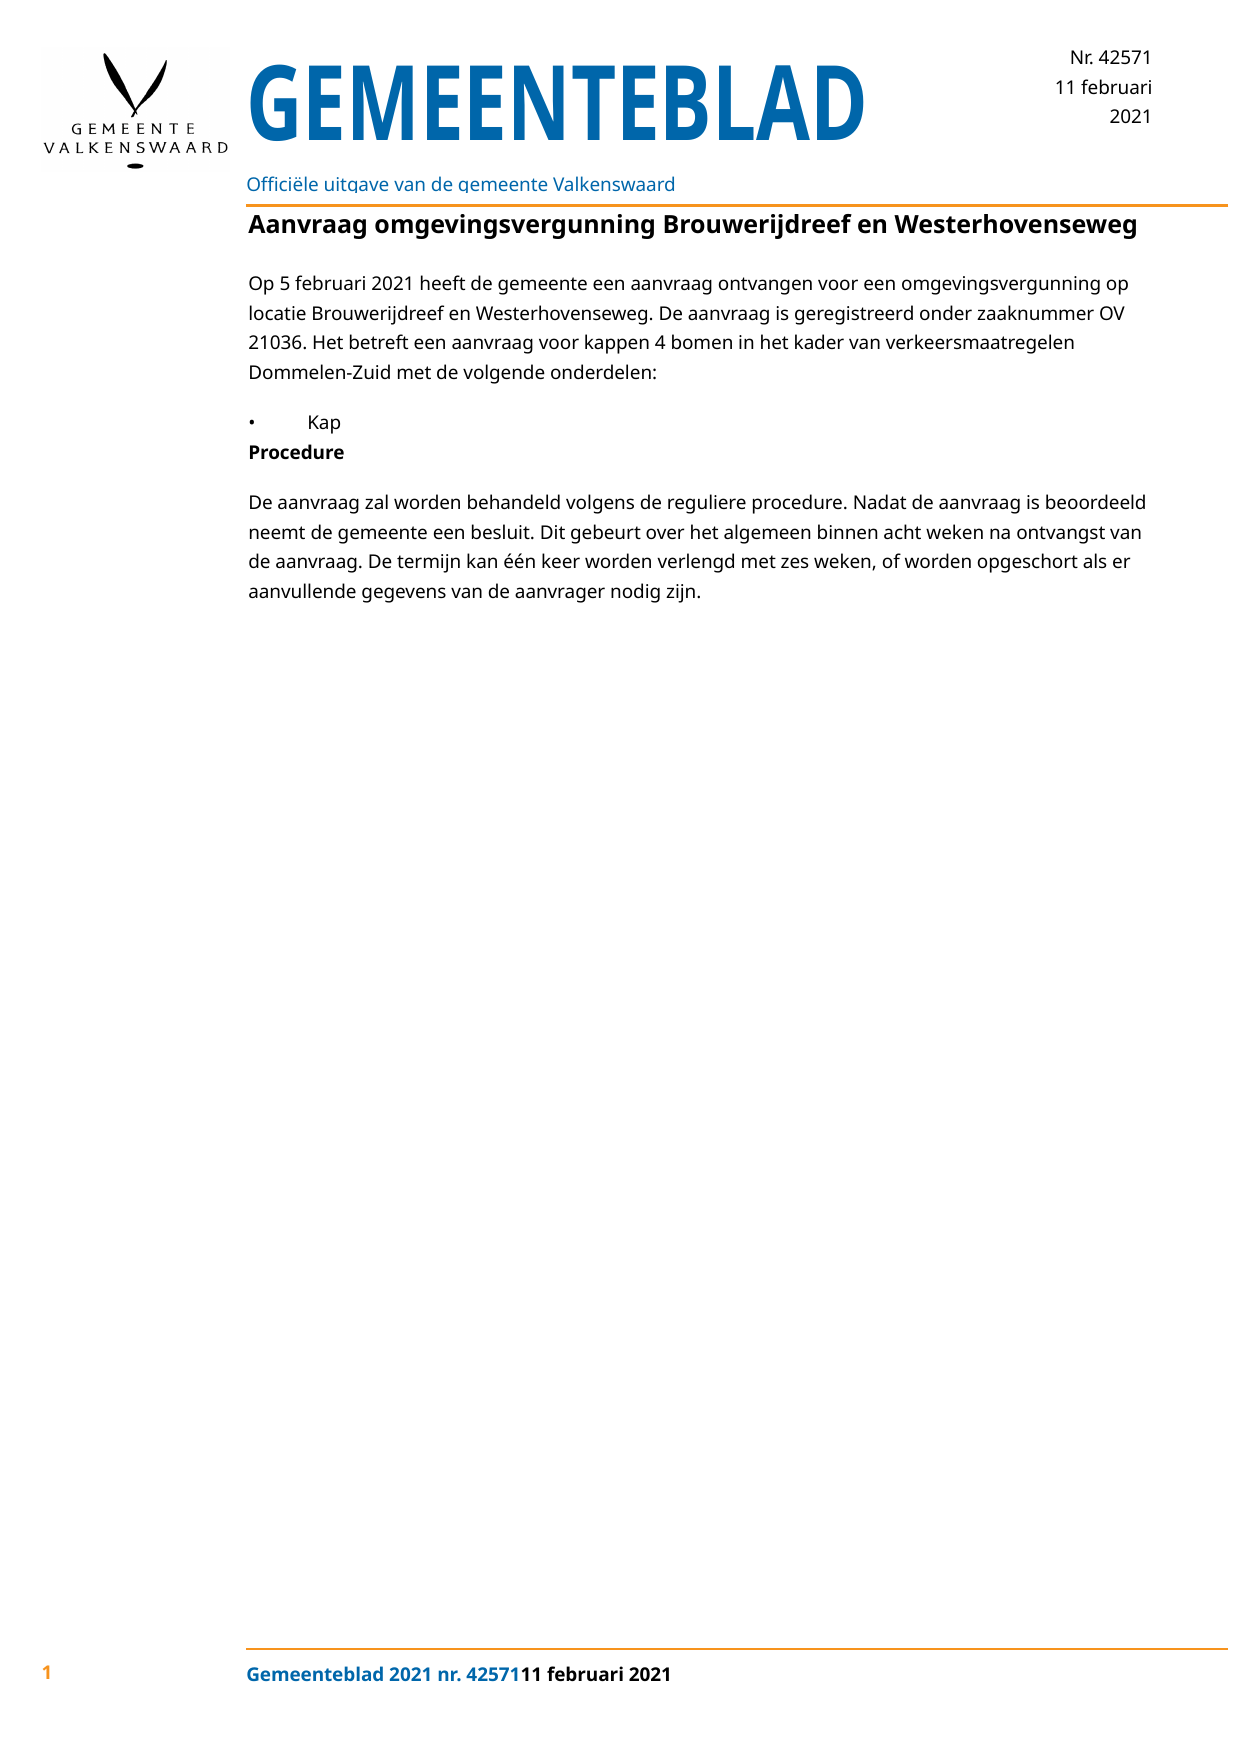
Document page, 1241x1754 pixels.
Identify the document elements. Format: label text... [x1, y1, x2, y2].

text De aanvraag zal worden behandeld volgens de reguliere procedure. Nadat de aanvraag is beoordeeld neemt de gemeente een besluit. Dit gebeurt over het algemeen binnen acht weken na ontvangst van de aanvraag. De termijn kan één keer worden verlengd met zes weken, of worden opgeschort als er aanvullende gegevens van de aanvrager nodig zijn. [248, 489, 1152, 604]
text Op 5 februari 2021 heeft de gemeente een aanvraag ontvangen voor een omgevingsvergunning op locatie Brouwerijdreef en Westerhovenseweg. De aanvraag is geregistreerd onder zaaknummer OV 21036. Het betreft een aanvraag voor kappen 4 bomen in het kader van verkeersmaatregelen Dommelen-Zuid met de volgende onderdelen: [248, 270, 1152, 385]
picture [41, 47, 231, 172]
text Aanvraag omgevingsvergunning Brouwerijdreef en Westerhovenseweg [248, 207, 1152, 241]
list Kap [248, 409, 1152, 435]
text Procedure [248, 439, 1152, 465]
